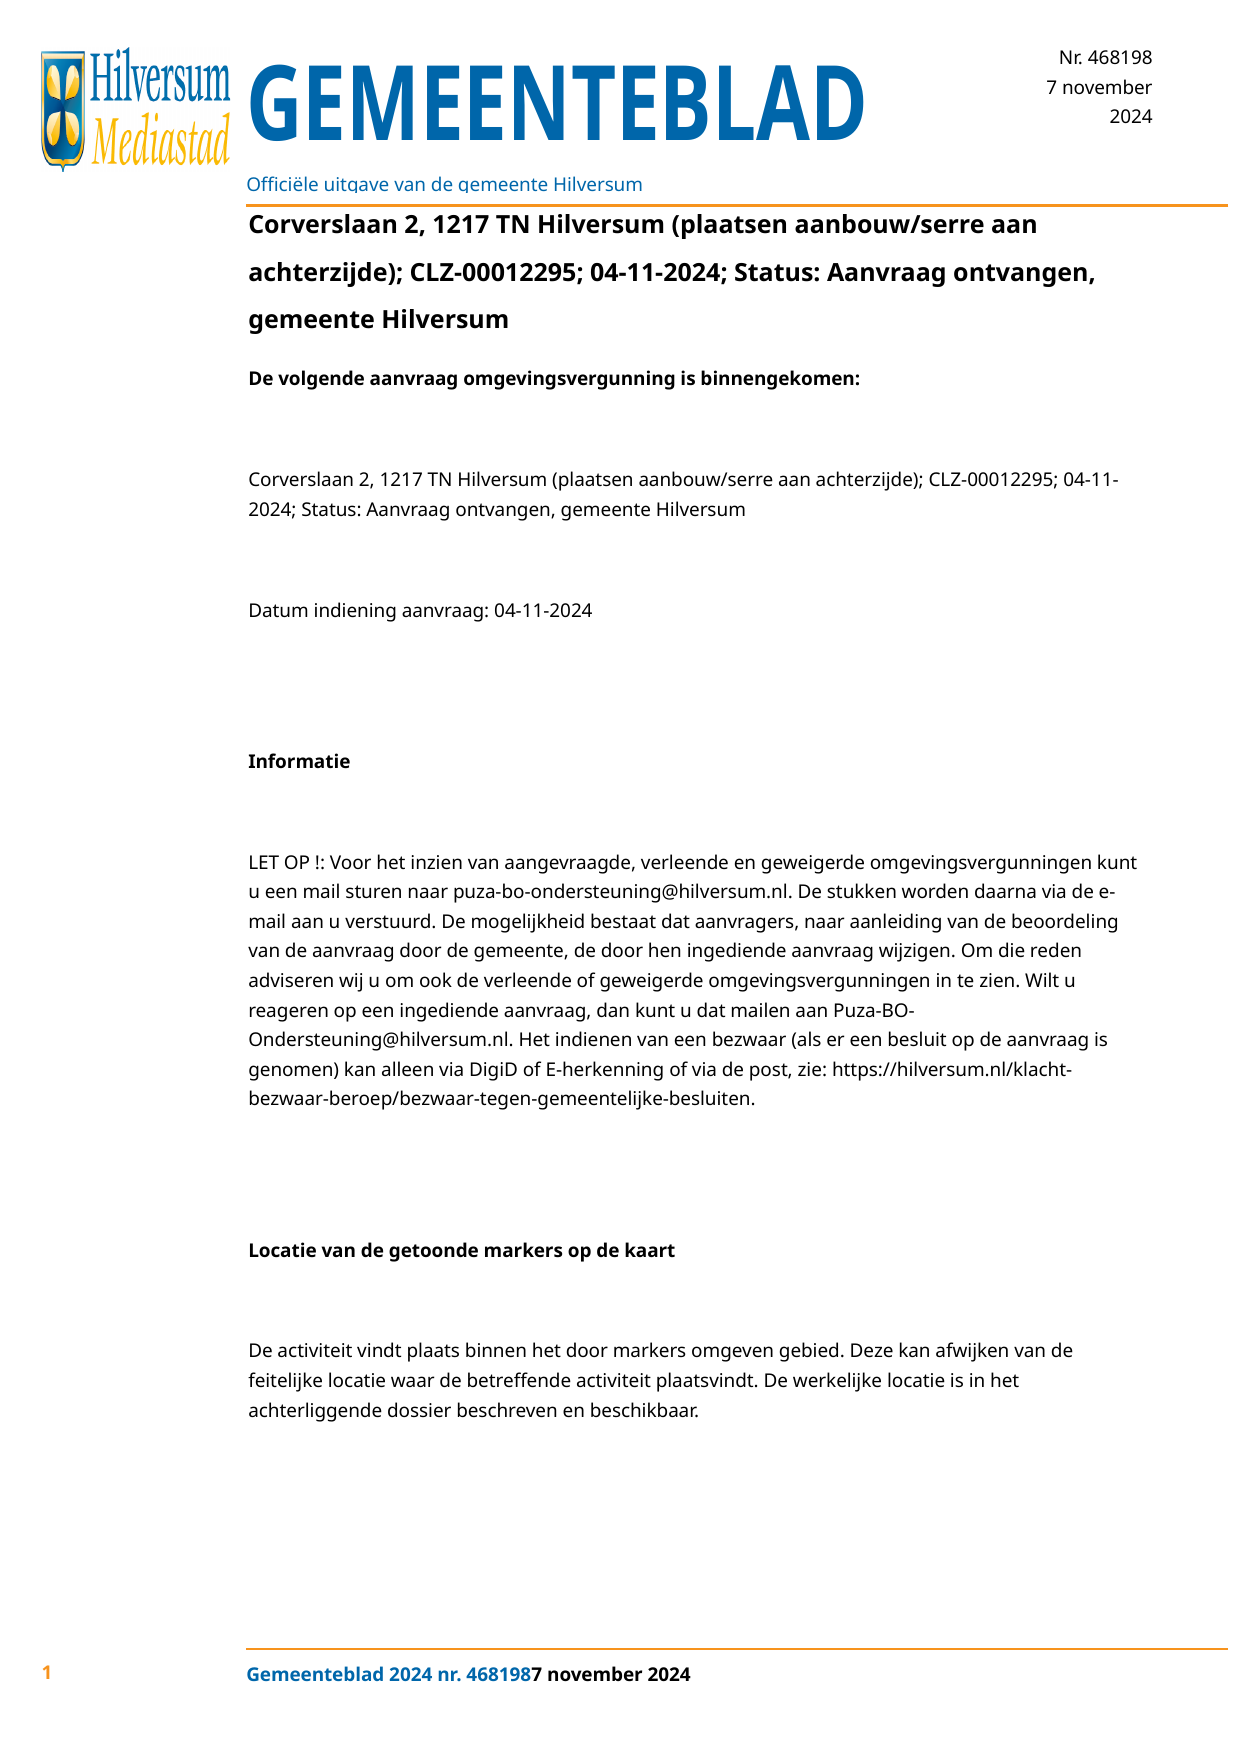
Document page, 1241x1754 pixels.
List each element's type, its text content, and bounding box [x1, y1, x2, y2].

picture [41, 47, 231, 172]
text De volgende aanvraag omgevingsvergunning is binnengekomen: [248, 366, 1152, 391]
text Corverslaan 2, 1217 TN Hilversum (plaatsen aanbouw/serre aan achterzijde); CLZ-00012295; 04-11-2024; Status: Aanvraag ontvangen, gemeente Hilversum [248, 466, 1152, 522]
text Locatie van de getoonde markers op de kaart [248, 1237, 1152, 1262]
text Corverslaan 2, 1217 TN Hilversum (plaatsen aanbouw/serre aan achterzijde); CLZ-00012295; 04-11-2024; Status: Aanvraag ontvangen, gemeente Hilversum [248, 207, 1152, 336]
text LET OP !: Voor het inzien van aangevraagde, verleende en geweigerde omgevingsvergunningen kunt u een mail sturen naar puza-bo-ondersteuning@hilversum.nl. De stukken worden daarna via de e-mail aan u verstuurd. De mogelijkheid bestaat dat aanvragers, naar aanleiding van de beoordeling van de aanvraag door de gemeente, de door hen ingediende aanvraag wijzigen. Om die reden adviseren wij u om ook de verleende of geweigerde omgevingsvergunningen in te zien. Wilt u reageren op een ingediende aanvraag, dan kunt u dat mailen aan Puza-BO-Ondersteuning@hilversum.nl. Het indienen van een bezwaar (als er een besluit op de aanvraag is genomen) kan alleen via DigiD of E-herkenning of via de post, zie: https://hilversum.nl/klacht-bezwaar-beroep/bezwaar-tegen-gemeentelijke-besluiten. [248, 849, 1152, 1111]
text Datum indiening aanvraag: 04-11-2024 [248, 597, 1152, 622]
text Informatie [248, 748, 1152, 774]
text De activiteit vindt plaats binnen het door markers omgeven gebied. Deze kan afwijken van de feitelijke locatie waar de betreffende activiteit plaatsvindt. De werkelijke locatie is in het achterliggende dossier beschreven en beschikbaar. [248, 1338, 1152, 1422]
